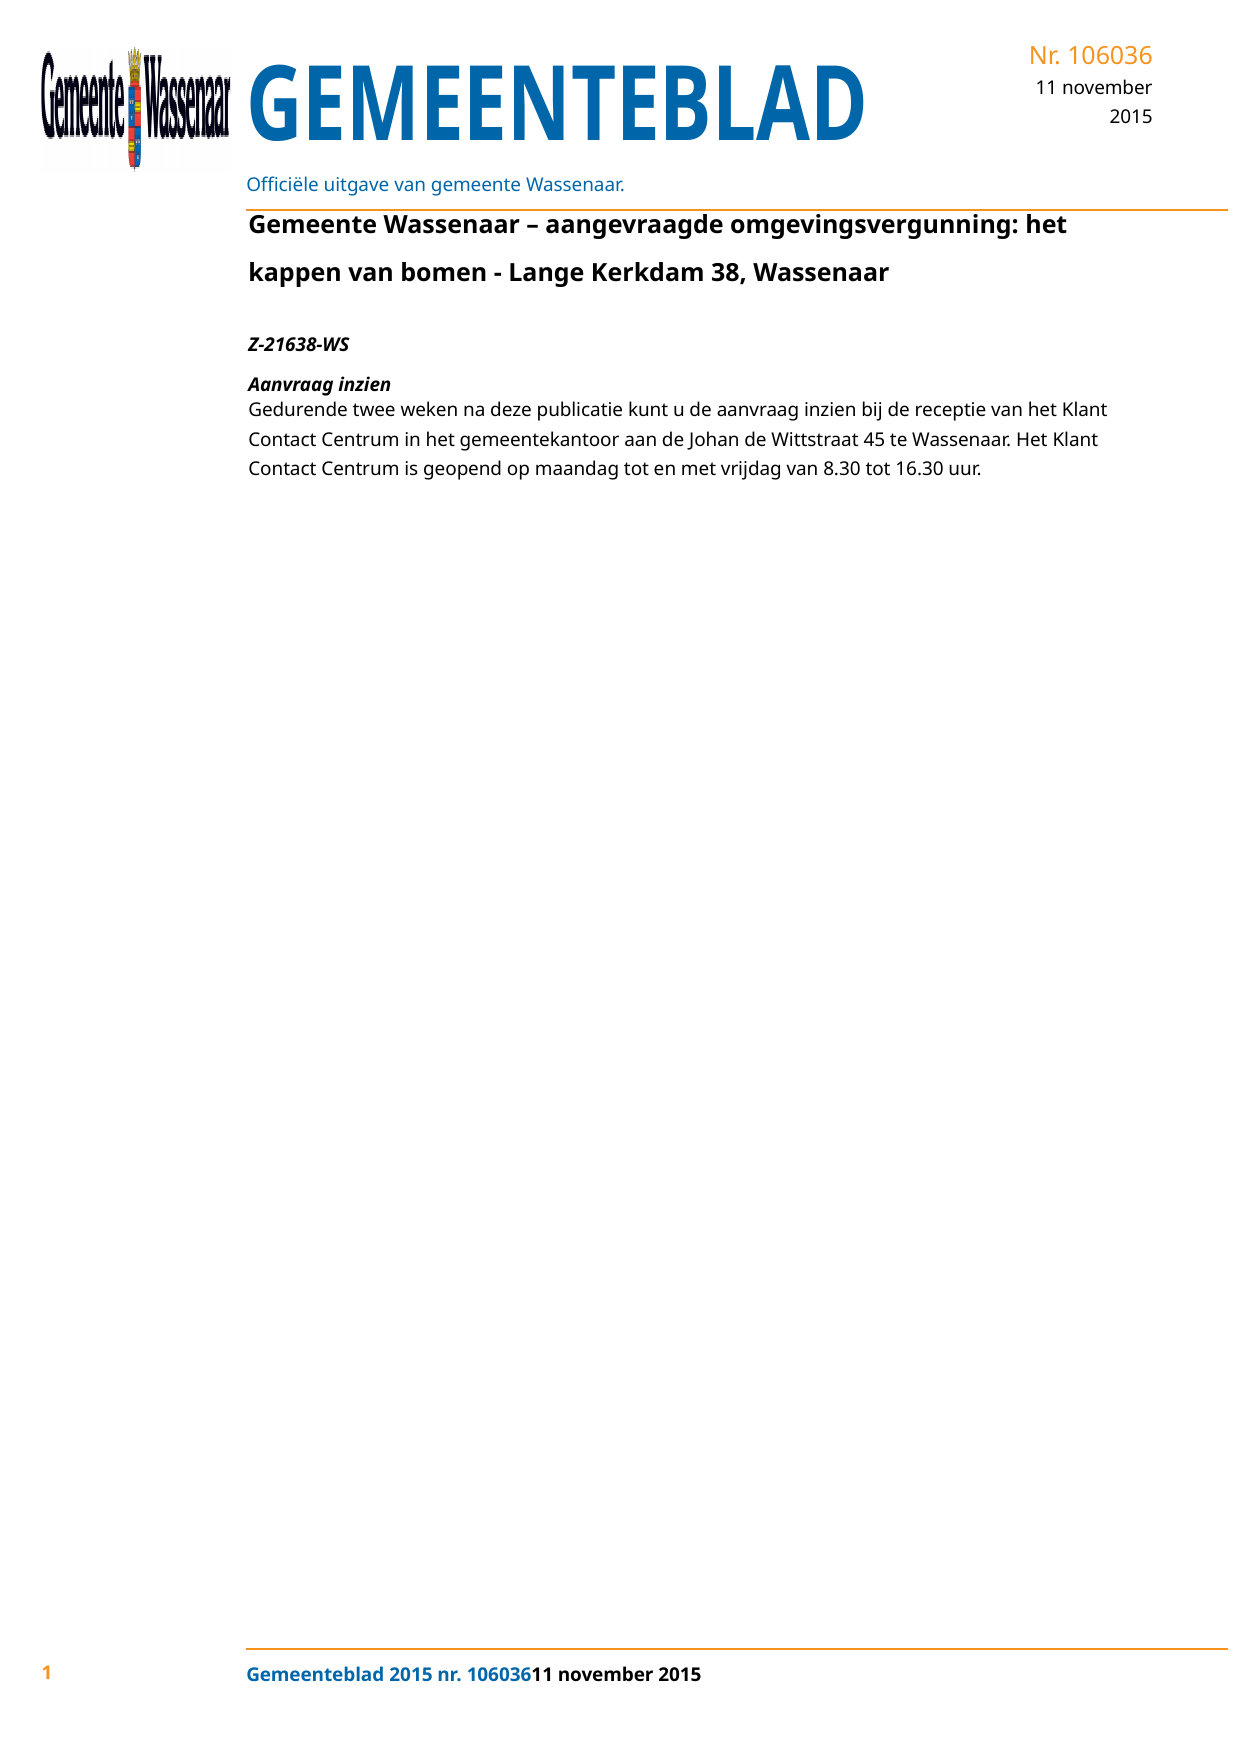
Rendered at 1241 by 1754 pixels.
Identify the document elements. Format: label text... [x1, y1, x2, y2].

text Aanvraag inzien [248, 371, 1152, 396]
picture [41, 47, 231, 172]
text Gemeente Wassenaar – aangevraagde omgevingsvergunning: het kappen van bomen - Lange Kerkdam 38, Wassenaar [248, 211, 1152, 288]
text Z-21638-WS [248, 331, 1152, 357]
text Gedurende twee weken na deze publicatie kunt u de aanvraag inzien bij de receptie van het Klant Contact Centrum in het gemeentekantoor aan de Johan de Wittstraat 45 te Wassenaar. Het Klant Contact Centrum is geopend op maandag tot en met vrijdag van 8.30 tot 16.30 uur. [248, 396, 1152, 481]
